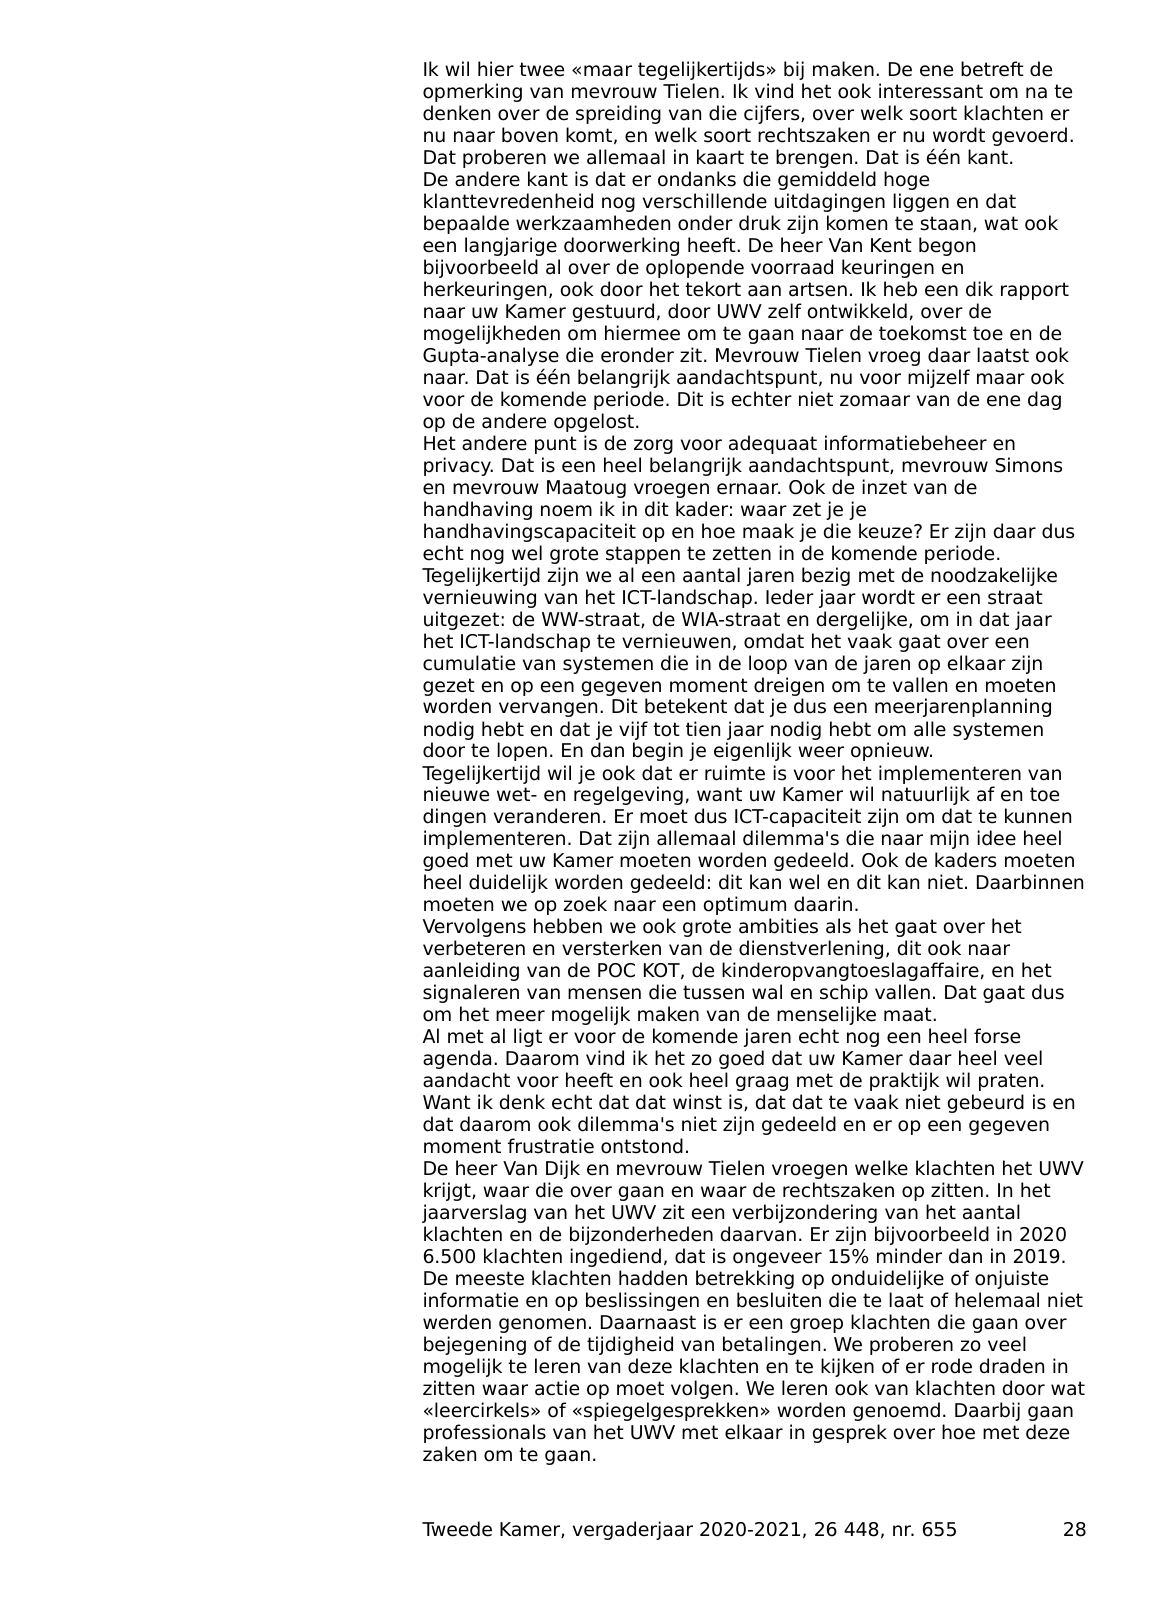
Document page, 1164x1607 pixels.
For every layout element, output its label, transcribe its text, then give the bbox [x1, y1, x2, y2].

text De heer Van Dijk en mevrouw Tielen vroegen welke klachten het UWV krijgt, waar die over gaan en waar de rechtszaken op zitten. In het jaarverslag van het UWV zit een verbijzondering van het aantal klachten en de bijzonderheden daarvan. Er zijn bijvoorbeeld in 2020 6.500 klachten ingediend, dat is ongeveer 15% minder dan in 2019. De meeste klachten hadden betrekking op onduidelijke of onjuiste informatie en op beslissingen en besluiten die te laat of helemaal niet werden genomen. Daarnaast is er een groep klachten die gaan over bejegening of de tijdigheid van betalingen. We proberen zo veel mogelijk te leren van deze klachten en te kijken of er rode draden in zitten waar actie op moet volgen. We leren ook van klachten door wat «leercirkels» of «spiegelgesprekken» worden genoemd. Daarbij gaan professionals van het UWV met elkaar in gesprek over hoe met deze zaken om te gaan. [422, 1158, 1087, 1466]
text Al met al ligt er voor de komende jaren echt nog een heel forse agenda. Daarom vind ik het zo goed dat uw Kamer daar heel veel aandacht voor heeft en ook heel graag met de praktijk wil praten. Want ik denk echt dat dat winst is, dat dat te vaak niet gebeurd is en dat daarom ook dilemma's niet zijn gedeeld en er op een gegeven moment frustratie ontstond. [422, 1026, 1087, 1158]
text De andere kant is dat er ondanks die gemiddeld hoge klanttevredenheid nog verschillende uitdagingen liggen en dat bepaalde werkzaamheden onder druk zijn komen te staan, wat ook een langjarige doorwerking heeft. De heer Van Kent begon bijvoorbeeld al over de oplopende voorraad keuringen en herkeuringen, ook door het tekort aan artsen. Ik heb een dik rapport naar uw Kamer gestuurd, door UWV zelf ontwikkeld, over de mogelijkheden om hiermee om te gaan naar de toekomst toe en de Gupta-analyse die eronder zit. Mevrouw Tielen vroeg daar laatst ook naar. Dat is één belangrijk aandachtspunt, nu voor mijzelf maar ook voor de komende periode. Dit is echter niet zomaar van de ene dag op de andere opgelost. [422, 169, 1087, 433]
text Het andere punt is de zorg voor adequaat informatiebeheer en privacy. Dat is een heel belangrijk aandachtspunt, mevrouw Simons en mevrouw Maatoug vroegen ernaar. Ook de inzet van de handhaving noem ik in dit kader: waar zet je je handhavingscapaciteit op en hoe maak je die keuze? Er zijn daar dus echt nog wel grote stappen te zetten in de komende periode. [422, 433, 1087, 564]
text Vervolgens hebben we ook grote ambities als het gaat over het verbeteren en versterken van de dienstverlening, dit ook naar aanleiding van de POC KOT, de kinderopvangtoeslagaffaire, en het signaleren van mensen die tussen wal en schip vallen. Dat gaat dus om het meer mogelijk maken van de menselijke maat. [422, 916, 1087, 1026]
text Tegelijkertijd zijn we al een aantal jaren bezig met de noodzakelijke vernieuwing van het ICT-landschap. Ieder jaar wordt er een straat uitgezet: de WW-straat, de WIA-straat en dergelijke, om in dat jaar het ICT-landschap te vernieuwen, omdat het vaak gaat over een cumulatie van systemen die in de loop van de jaren op elkaar zijn gezet en op een gegeven moment dreigen om te vallen en moeten worden vervangen. Dit betekent dat je dus een meerjarenplanning nodig hebt en dat je vijf tot tien jaar nodig hebt om alle systemen door te lopen. En dan begin je eigenlijk weer opnieuw. [422, 564, 1087, 762]
text Tegelijkertijd wil je ook dat er ruimte is voor het implementeren van nieuwe wet- en regelgeving, want uw Kamer wil natuurlijk af en toe dingen veranderen. Er moet dus ICT-capaciteit zijn om dat te kunnen implementeren. Dat zijn allemaal dilemma's die naar mijn idee heel goed met uw Kamer moeten worden gedeeld. Ook de kaders moeten heel duidelijk worden gedeeld: dit kan wel en dit kan niet. Daarbinnen moeten we op zoek naar een optimum daarin. [422, 762, 1087, 916]
text Ik wil hier twee «maar tegelijkertijds» bij maken. De ene betreft de opmerking van mevrouw Tielen. Ik vind het ook interessant om na te denken over de spreiding van die cijfers, over welk soort klachten er nu naar boven komt, en welk soort rechtszaken er nu wordt gevoerd. Dat proberen we allemaal in kaart te brengen. Dat is één kant. [422, 59, 1087, 169]
